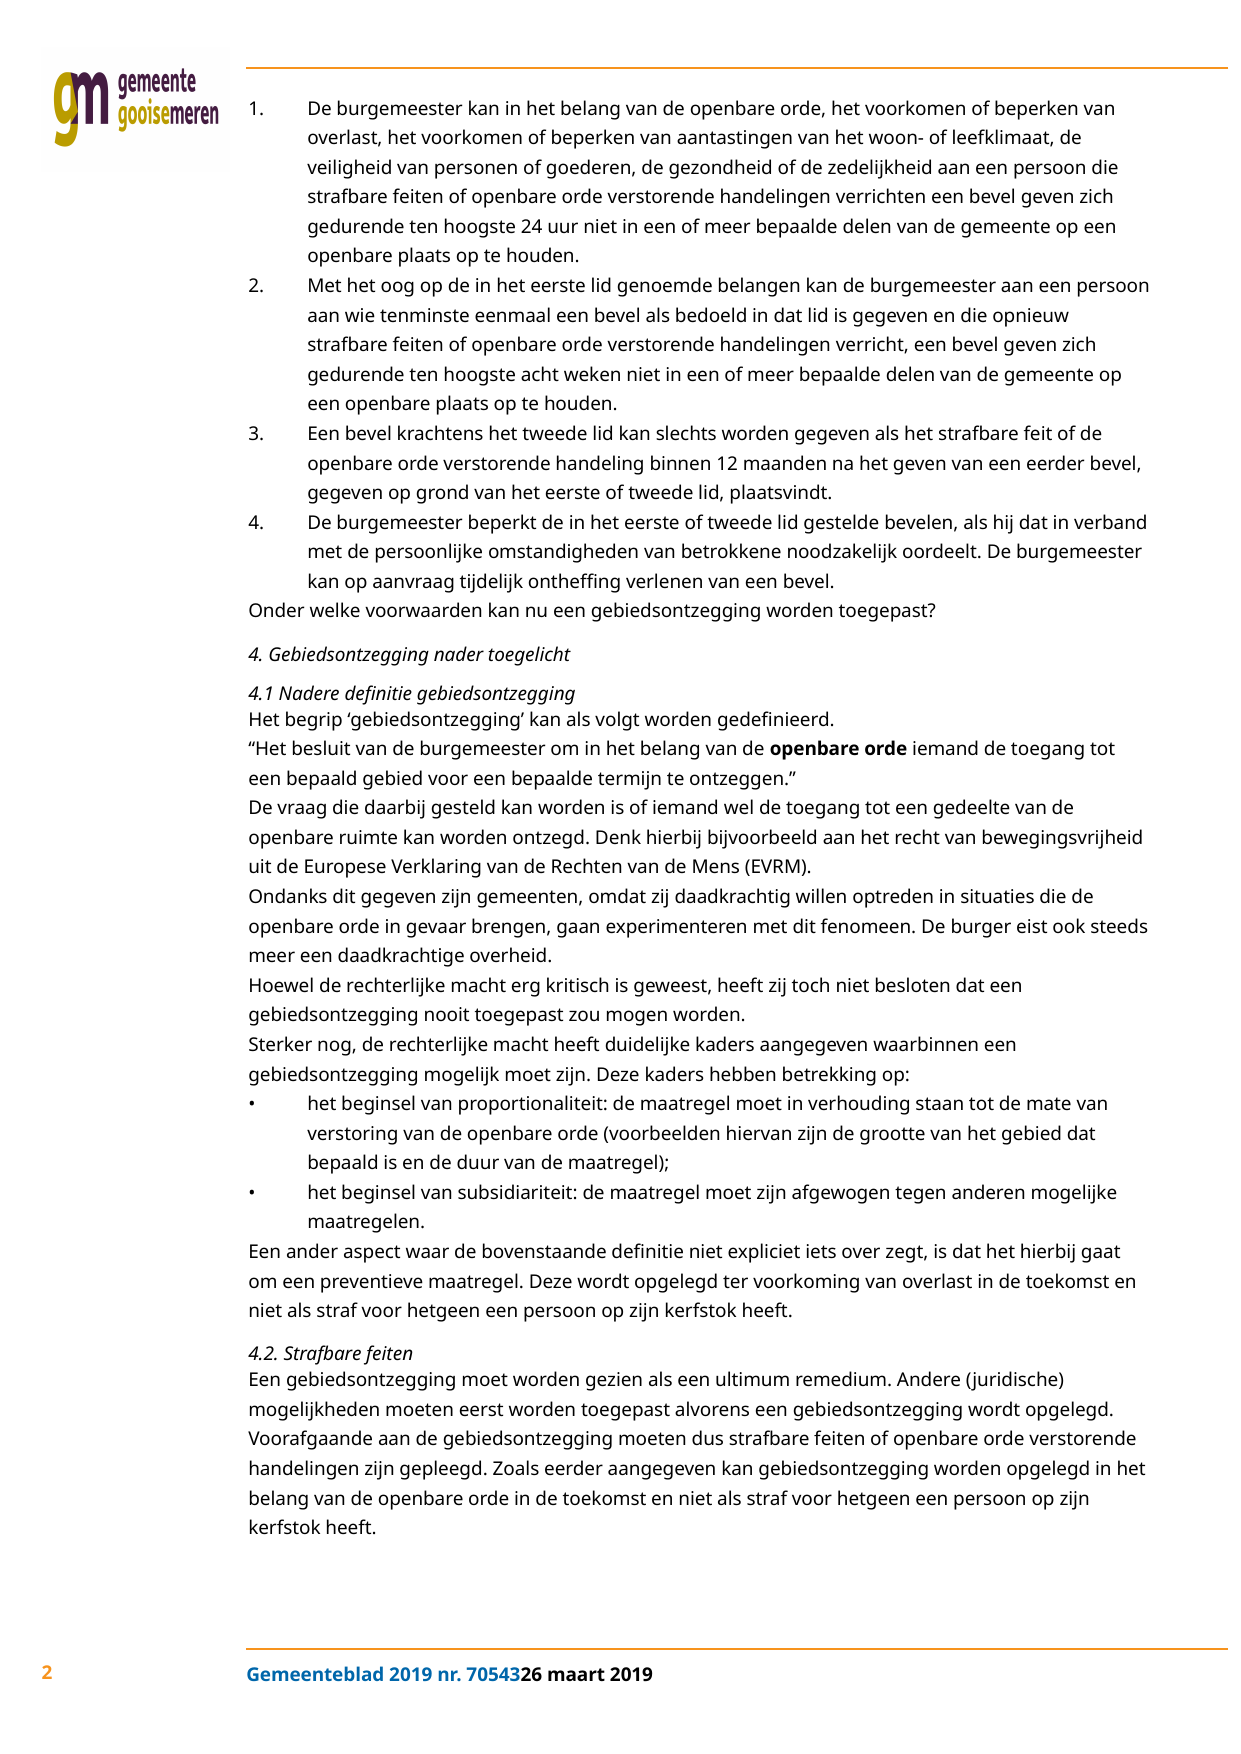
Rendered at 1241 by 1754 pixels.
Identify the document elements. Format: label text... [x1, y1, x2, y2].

text Onder welke voorwaarden kan nu een gebiedsontzegging worden toegepast? [248, 598, 1152, 623]
text “Het besluit van de burgemeester om in het belang van de openbare orde iemand de toegang tot een bepaald gebied voor een bepaalde termijn te ontzeggen.” [248, 735, 1152, 791]
list Een bevel krachtens het tweede lid kan slechts worden gegeven als het strafbare feit of de openbare orde verstorende handeling binnen 12 maanden na het geven van een eerder bevel, gegeven op grond van het eerste of tweede lid, plaatsvindt. [248, 420, 1152, 505]
text 4. Gebiedsontzegging nader toegelicht [248, 641, 1152, 667]
list Met het oog op de in het eerste lid genoemde belangen kan de burgemeester aan een persoon aan wie tenminste eenmaal een bevel als bedoeld in dat lid is gegeven en die opnieuw strafbare feiten of openbare orde verstorende handelingen verricht, een bevel geven zich gedurende ten hoogste acht weken niet in een of meer bepaalde delen van de gemeente op een openbare plaats op te houden. [248, 272, 1152, 416]
text Sterker nog, de rechterlijke macht heeft duidelijke kaders aangegeven waarbinnen een gebiedsontzegging mogelijk moet zijn. Deze kaders hebben betrekking op: [248, 1031, 1152, 1087]
text Ondanks dit gegeven zijn gemeenten, omdat zij daadkrachtig willen optreden in situaties die de openbare orde in gevaar brengen, gaan experimenteren met dit fenomeen. De burger eist ook steeds meer een daadkrachtige overheid. [248, 883, 1152, 968]
list het beginsel van subsidiariteit: de maatregel moet zijn afgewogen tegen anderen mogelijke maatregelen. [248, 1179, 1152, 1234]
text 4.1 Nadere definitie gebiedsontzegging [248, 680, 1152, 706]
text Een ander aspect waar de bovenstaande definitie niet expliciet iets over zegt, is dat het hierbij gaat om een preventieve maatregel. Deze wordt opgelegd ter voorkoming van overlast in de toekomst en niet als straf voor hetgeen een persoon op zijn kerfstok heeft. [248, 1238, 1152, 1323]
text Een gebiedsontzegging moet worden gezien als een ultimum remedium. Andere (juridische) mogelijkheden moeten eerst worden toegepast alvorens een gebiedsontzegging wordt opgelegd. Voorafgaande aan de gebiedsontzegging moeten dus strafbare feiten of openbare orde verstorende handelingen zijn gepleegd. Zoals eerder aangegeven kan gebiedsontzegging worden opgelegd in het belang van de openbare orde in de toekomst en niet als straf voor hetgeen een persoon op zijn kerfstok heeft. [248, 1366, 1152, 1540]
picture [41, 47, 231, 172]
text Het begrip ‘gebiedsontzegging’ kan als volgt worden gedefinieerd. [248, 706, 1152, 732]
list De burgemeester beperkt de in het eerste of tweede lid gestelde bevelen, als hij dat in verband met de persoonlijke omstandigheden van betrokkene noodzakelijk oordeelt. De burgemeester kan op aanvraag tijdelijk ontheffing verlenen van een bevel. [248, 509, 1152, 594]
text Hoewel de rechterlijke macht erg kritisch is geweest, heeft zij toch niet besloten dat een gebiedsontzegging nooit toegepast zou mogen worden. [248, 972, 1152, 1027]
list De burgemeester kan in het belang van de openbare orde, het voorkomen of beperken van overlast, het voorkomen of beperken van aantastingen van het woon- of leefklimaat, de veiligheid van personen of goederen, de gezondheid of de zedelijkheid aan een persoon die strafbare feiten of openbare orde verstorende handelingen verrichten een bevel geven zich gedurende ten hoogste 24 uur niet in een of meer bepaalde delen van de gemeente op een openbare plaats op te houden. [248, 95, 1152, 268]
text De vraag die daarbij gesteld kan worden is of iemand wel de toegang tot een gedeelte van de openbare ruimte kan worden ontzegd. Denk hierbij bijvoorbeeld aan het recht van bewegingsvrijheid uit de Europese Verklaring van de Rechten van de Mens (EVRM). [248, 794, 1152, 879]
text 4.2. Strafbare feiten [248, 1341, 1152, 1366]
list het beginsel van proportionaliteit: de maatregel moet in verhouding staan tot de mate van verstoring van de openbare orde (voorbeelden hiervan zijn de grootte van het gebied dat bepaald is en de duur van de maatregel); [248, 1090, 1152, 1175]
